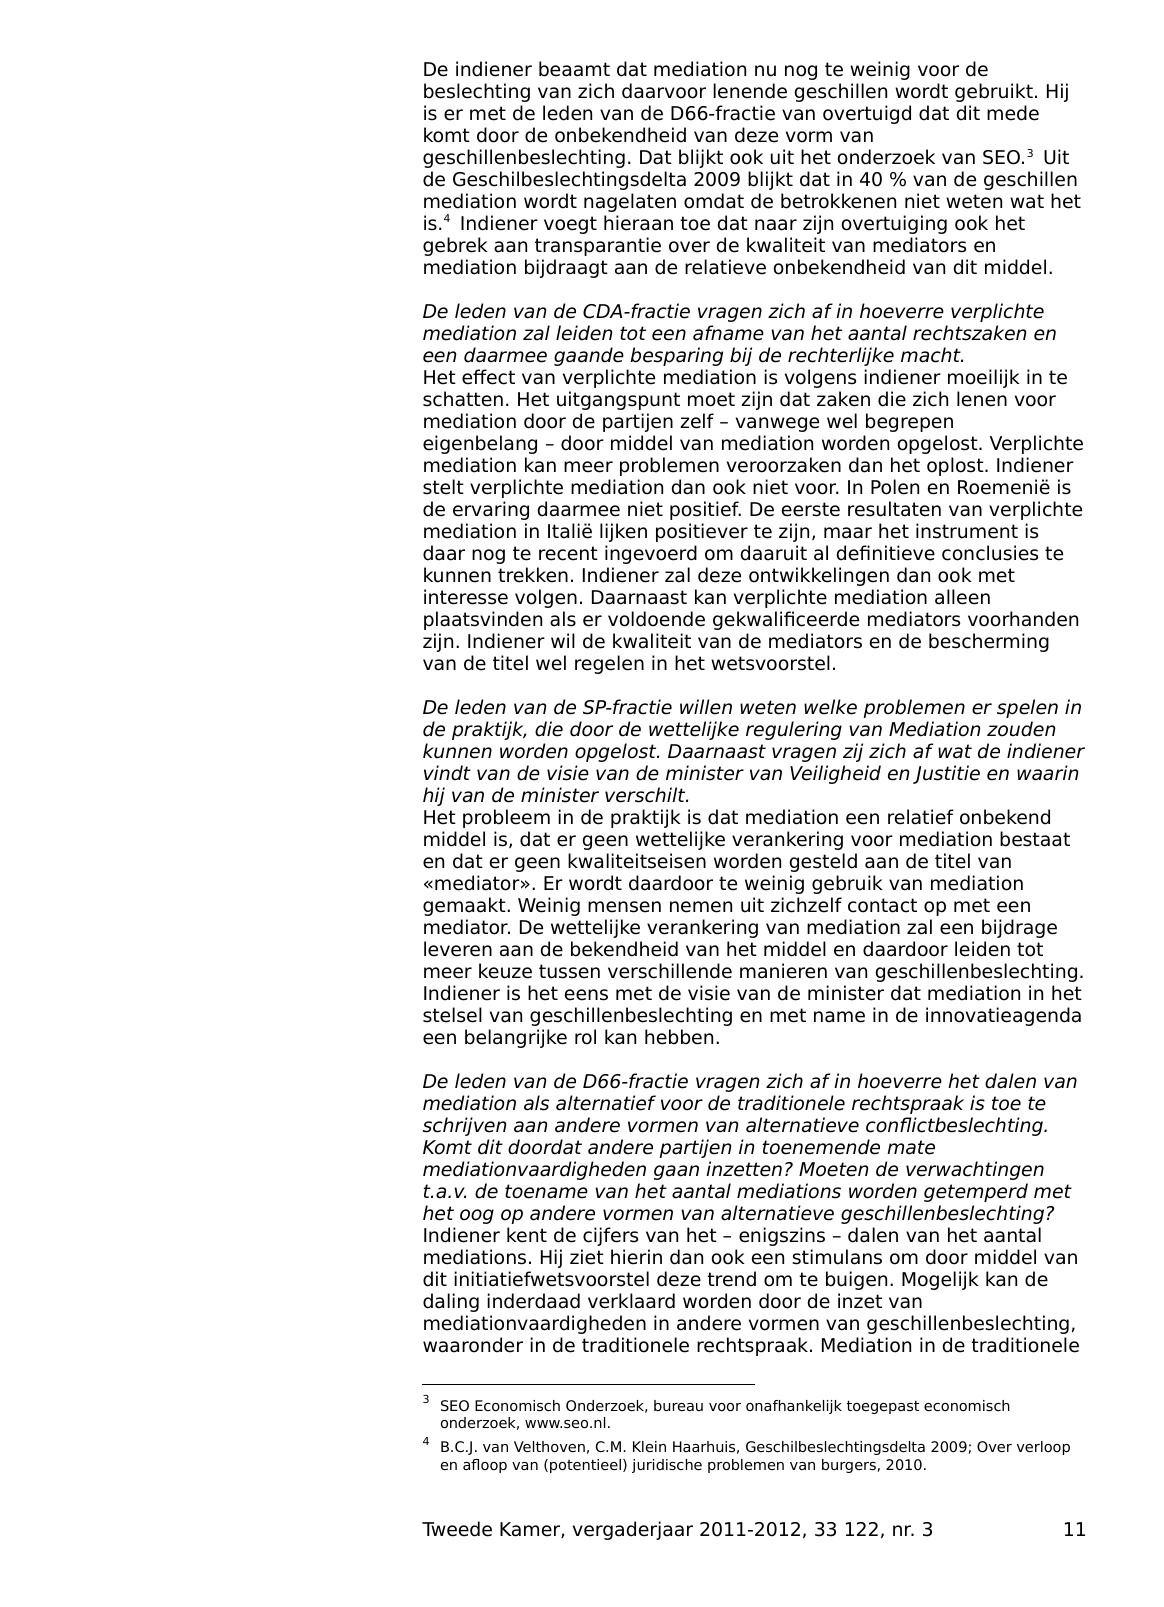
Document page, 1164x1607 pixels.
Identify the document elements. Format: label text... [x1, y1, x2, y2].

text SEO Economisch Onderzoek, bureau voor onafhankelijk toegepast economisch onderzoek, www.seo.nl. [422, 1393, 1087, 1432]
text Het probleem in de praktijk is dat mediation een relatief onbekend middel is, dat er geen wettelijke verankering voor mediation bestaat en dat er geen kwaliteitseisen worden gesteld aan de titel van «mediator». Er wordt daardoor te weinig gebruik van mediation gemaakt. Weinig mensen nemen uit zichzelf contact op met een mediator. De wettelijke verankering van mediation zal een bijdrage leveren aan de bekendheid van het middel en daardoor leiden tot meer keuze tussen verschillende manieren van geschillenbeslechting. Indiener is het eens met de visie van de minister dat mediation in het stelsel van geschillenbeslechting en met name in de innovatieagenda een belangrijke rol kan hebben. [422, 807, 1087, 1048]
text De leden van de CDA-fractie vragen zich af in hoeverre verplichte mediation zal leiden tot een afname van het aantal rechtszaken en een daarmee gaande besparing bij de rechterlijke macht. [422, 301, 1087, 367]
text Het effect van verplichte mediation is volgens indiener moeilijk in te schatten. Het uitgangspunt moet zijn dat zaken die zich lenen voor mediation door de partijen zelf – vanwege wel begrepen eigenbelang – door middel van mediation worden opgelost. Verplichte mediation kan meer problemen veroorzaken dan het oplost. Indiener stelt verplichte mediation dan ook niet voor. In Polen en Roemenië is de ervaring daarmee niet positief. De eerste resultaten van verplichte mediation in Italië lijken positiever te zijn, maar het instrument is daar nog te recent ingevoerd om daaruit al definitieve conclusies te kunnen trekken. Indiener zal deze ontwikkelingen dan ook met interesse volgen. Daarnaast kan verplichte mediation alleen plaatsvinden als er voldoende gekwalificeerde mediators voorhanden zijn. Indiener wil de kwaliteit van de mediators en de bescherming van de titel wel regelen in het wetsvoorstel. [422, 367, 1087, 675]
text B.C.J. van Velthoven, C.M. Klein Haarhuis, Geschilbeslechtingsdelta 2009; Over verloop en afloop van (potentieel) juridische problemen van burgers, 2010. [422, 1435, 1087, 1474]
text De leden van de SP-fractie willen weten welke problemen er spelen in de praktijk, die door de wettelijke regulering van Mediation zouden kunnen worden opgelost. Daarnaast vragen zij zich af wat de indiener vindt van de visie van de minister van Veiligheid en Justitie en waarin hij van de minister verschilt. [422, 697, 1087, 807]
text De leden van de D66-fractie vragen zich af in hoeverre het dalen van mediation als alternatief voor de traditionele rechtspraak is toe te schrijven aan andere vormen van alternatieve conflictbeslechting. Komt dit doordat andere partijen in toenemende mate mediationvaardigheden gaan inzetten? Moeten de verwachtingen t.a.v. de toename van het aantal mediations worden getemperd met het oog op andere vormen van alternatieve geschillenbeslechting? [422, 1071, 1087, 1224]
text De indiener beaamt dat mediation nu nog te weinig voor de beslechting van zich daarvoor lenende geschillen wordt gebruikt. Hij is er met de leden van de D66-fractie van overtuigd dat dit mede komt door de onbekendheid van deze vorm van geschillenbeslechting. Dat blijkt ook uit het onderzoek van SEO. Uit de Geschilbeslechtingsdelta 2009 blijkt dat in 40 % van de geschillen mediation wordt nagelaten omdat de betrokkenen niet weten wat het is. Indiener voegt hieraan toe dat naar zijn overtuiging ook het gebrek aan transparantie over de kwaliteit van mediators en mediation bijdraagt aan de relatieve onbekendheid van dit middel. [422, 59, 1087, 279]
text Indiener kent de cijfers van het – enigszins – dalen van het aantal mediations. Hij ziet hierin dan ook een stimulans om door middel van dit initiatiefwetsvoorstel deze trend om te buigen. Mogelijk kan de daling inderdaad verklaard worden door de inzet van mediationvaardigheden in andere vormen van geschillenbeslechting, waaronder in de traditionele rechtspraak. Mediation in de traditionele [422, 1224, 1087, 1356]
